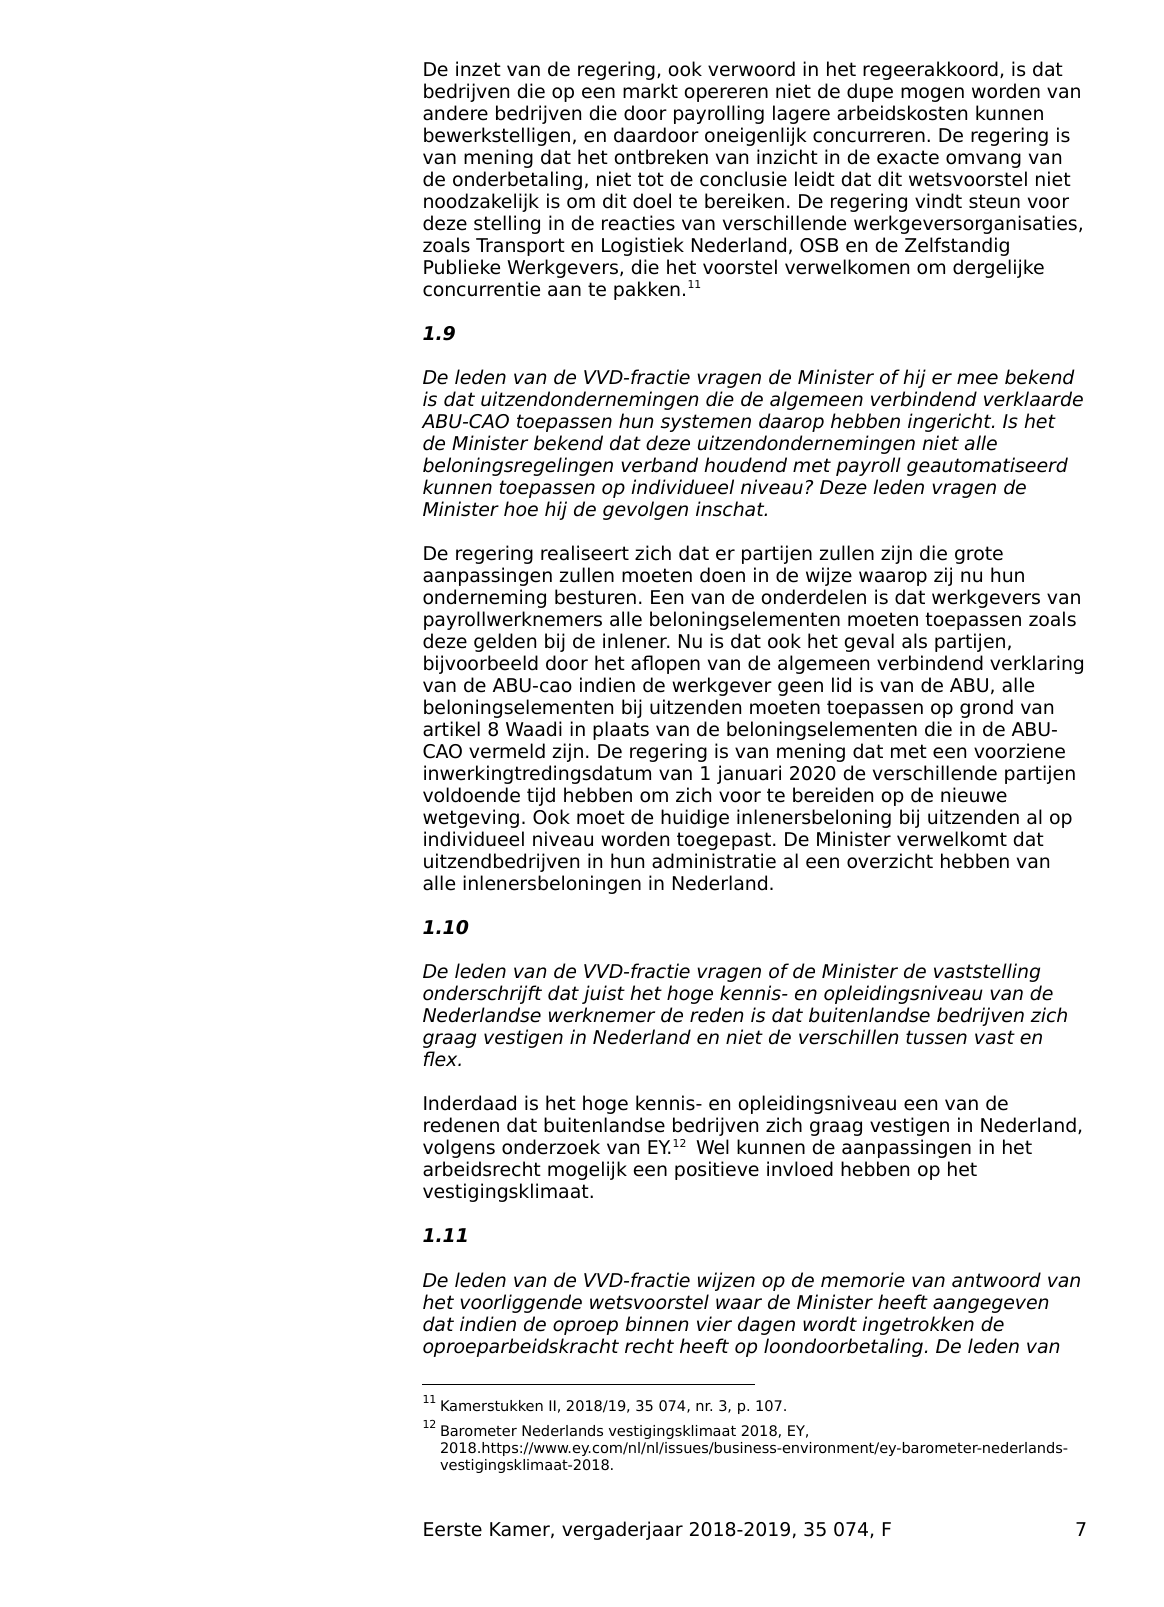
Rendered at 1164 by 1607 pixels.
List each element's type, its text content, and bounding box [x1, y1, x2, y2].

text Barometer Nederlands vestigingsklimaat 2018, EY, 2018.https://www.ey.com/nl/nl/issues/business-environment/ey-barometer-nederlands-vestigingsklimaat-2018. [422, 1418, 1087, 1474]
text De leden van de VVD-fractie vragen de Minister of hij er mee bekend is dat uitzendondernemingen die de algemeen verbindend verklaarde ABU-CAO toepassen hun systemen daarop hebben ingericht. Is het de Minister bekend dat deze uitzendondernemingen niet alle beloningsregelingen verband houdend met payroll geautomatiseerd kunnen toepassen op individueel niveau? Deze leden vragen de Minister hoe hij de gevolgen inschat. [422, 367, 1087, 521]
text Kamerstukken II, 2018/19, 35 074, nr. 3, p. 107. [422, 1393, 1087, 1416]
subtitle 1.9 [422, 323, 1087, 345]
subtitle 1.11 [422, 1225, 1087, 1247]
subtitle 1.10 [422, 917, 1087, 939]
text De leden van de VVD-fractie wijzen op de memorie van antwoord van het voorliggende wetsvoorstel waar de Minister heeft aangegeven dat indien de oproep binnen vier dagen wordt ingetrokken de oproeparbeidskracht recht heeft op loondoorbetaling. De leden van [422, 1269, 1087, 1357]
text De inzet van de regering, ook verwoord in het regeerakkoord, is dat bedrijven die op een markt opereren niet de dupe mogen worden van andere bedrijven die door payrolling lagere arbeidskosten kunnen bewerkstelligen, en daardoor oneigenlijk concurreren. De regering is van mening dat het ontbreken van inzicht in de exacte omvang van de onderbetaling, niet tot de conclusie leidt dat dit wetsvoorstel niet noodzakelijk is om dit doel te bereiken. De regering vindt steun voor deze stelling in de reacties van verschillende werkgeversorganisaties, zoals Transport en Logistiek Nederland, OSB en de Zelfstandig Publieke Werkgevers, die het voorstel verwelkomen om dergelijke concurrentie aan te pakken. [422, 59, 1087, 301]
text De leden van de VVD-fractie vragen of de Minister de vaststelling onderschrijft dat juist het hoge kennis- en opleidingsniveau van de Nederlandse werknemer de reden is dat buitenlandse bedrijven zich graag vestigen in Nederland en niet de verschillen tussen vast en flex. [422, 961, 1087, 1071]
text Inderdaad is het hoge kennis- en opleidingsniveau een van de redenen dat buitenlandse bedrijven zich graag vestigen in Nederland, volgens onderzoek van EY. Wel kunnen de aanpassingen in het arbeidsrecht mogelijk een positieve invloed hebben op het vestigingsklimaat. [422, 1093, 1087, 1203]
text De regering realiseert zich dat er partijen zullen zijn die grote aanpassingen zullen moeten doen in de wijze waarop zij nu hun onderneming besturen. Een van de onderdelen is dat werkgevers van payrollwerknemers alle beloningselementen moeten toepassen zoals deze gelden bij de inlener. Nu is dat ook het geval als partijen, bijvoorbeeld door het aflopen van de algemeen verbindend verklaring van de ABU-cao indien de werkgever geen lid is van de ABU, alle beloningselementen bij uitzenden moeten toepassen op grond van artikel 8 Waadi in plaats van de beloningselementen die in de ABU-CAO vermeld zijn. De regering is van mening dat met een voorziene inwerkingtredingsdatum van 1 januari 2020 de verschillende partijen voldoende tijd hebben om zich voor te bereiden op de nieuwe wetgeving. Ook moet de huidige inlenersbeloning bij uitzenden al op individueel niveau worden toegepast. De Minister verwelkomt dat uitzendbedrijven in hun administratie al een overzicht hebben van alle inlenersbeloningen in Nederland. [422, 543, 1087, 895]
